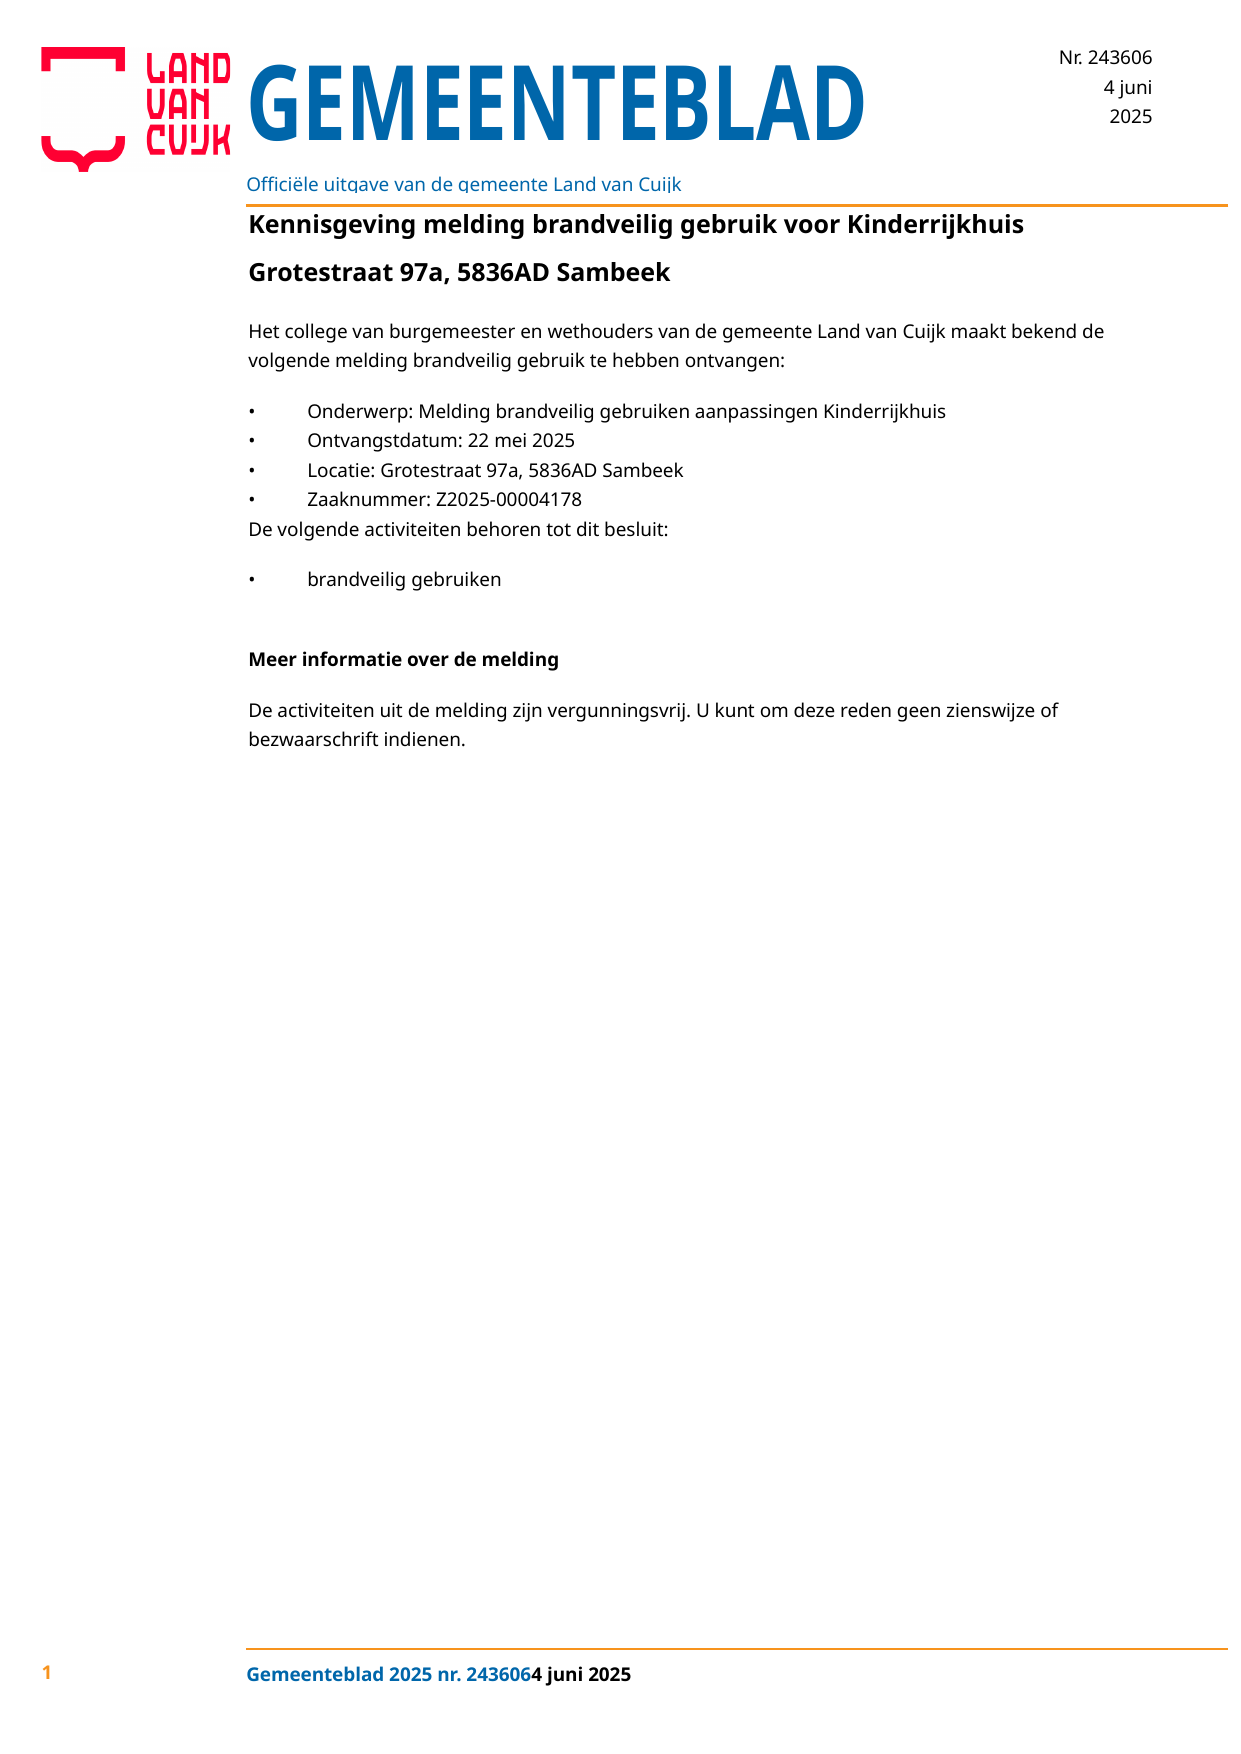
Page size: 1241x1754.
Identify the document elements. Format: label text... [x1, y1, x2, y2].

picture [41, 47, 231, 172]
list Onderwerp: Melding brandveilig gebruiken aanpassingen Kinderrijkhuis [248, 398, 1152, 424]
list Locatie: Grotestraat 97a, 5836AD Sambeek [248, 457, 1152, 483]
list brandveilig gebruiken [248, 567, 1152, 592]
list Zaaknummer: Z2025-00004178 [248, 487, 1152, 512]
text De activiteiten uit de melding zijn vergunningsvrij. U kunt om deze reden geen zienswijze of bezwaarschrift indienen. [248, 697, 1152, 752]
text Kennisgeving melding brandveilig gebruik voor Kinderrijkhuis Grotestraat 97a, 5836AD Sambeek [248, 207, 1152, 288]
text Het college van burgemeester en wethouders van de gemeente Land van Cuijk maakt bekend de volgende melding brandveilig gebruik te hebben ontvangen: [248, 318, 1152, 373]
list Ontvangstdatum: 22 mei 2025 [248, 427, 1152, 453]
text De volgende activiteiten behoren tot dit besluit: [248, 516, 1152, 542]
text Meer informatie over de melding [248, 647, 1152, 672]
